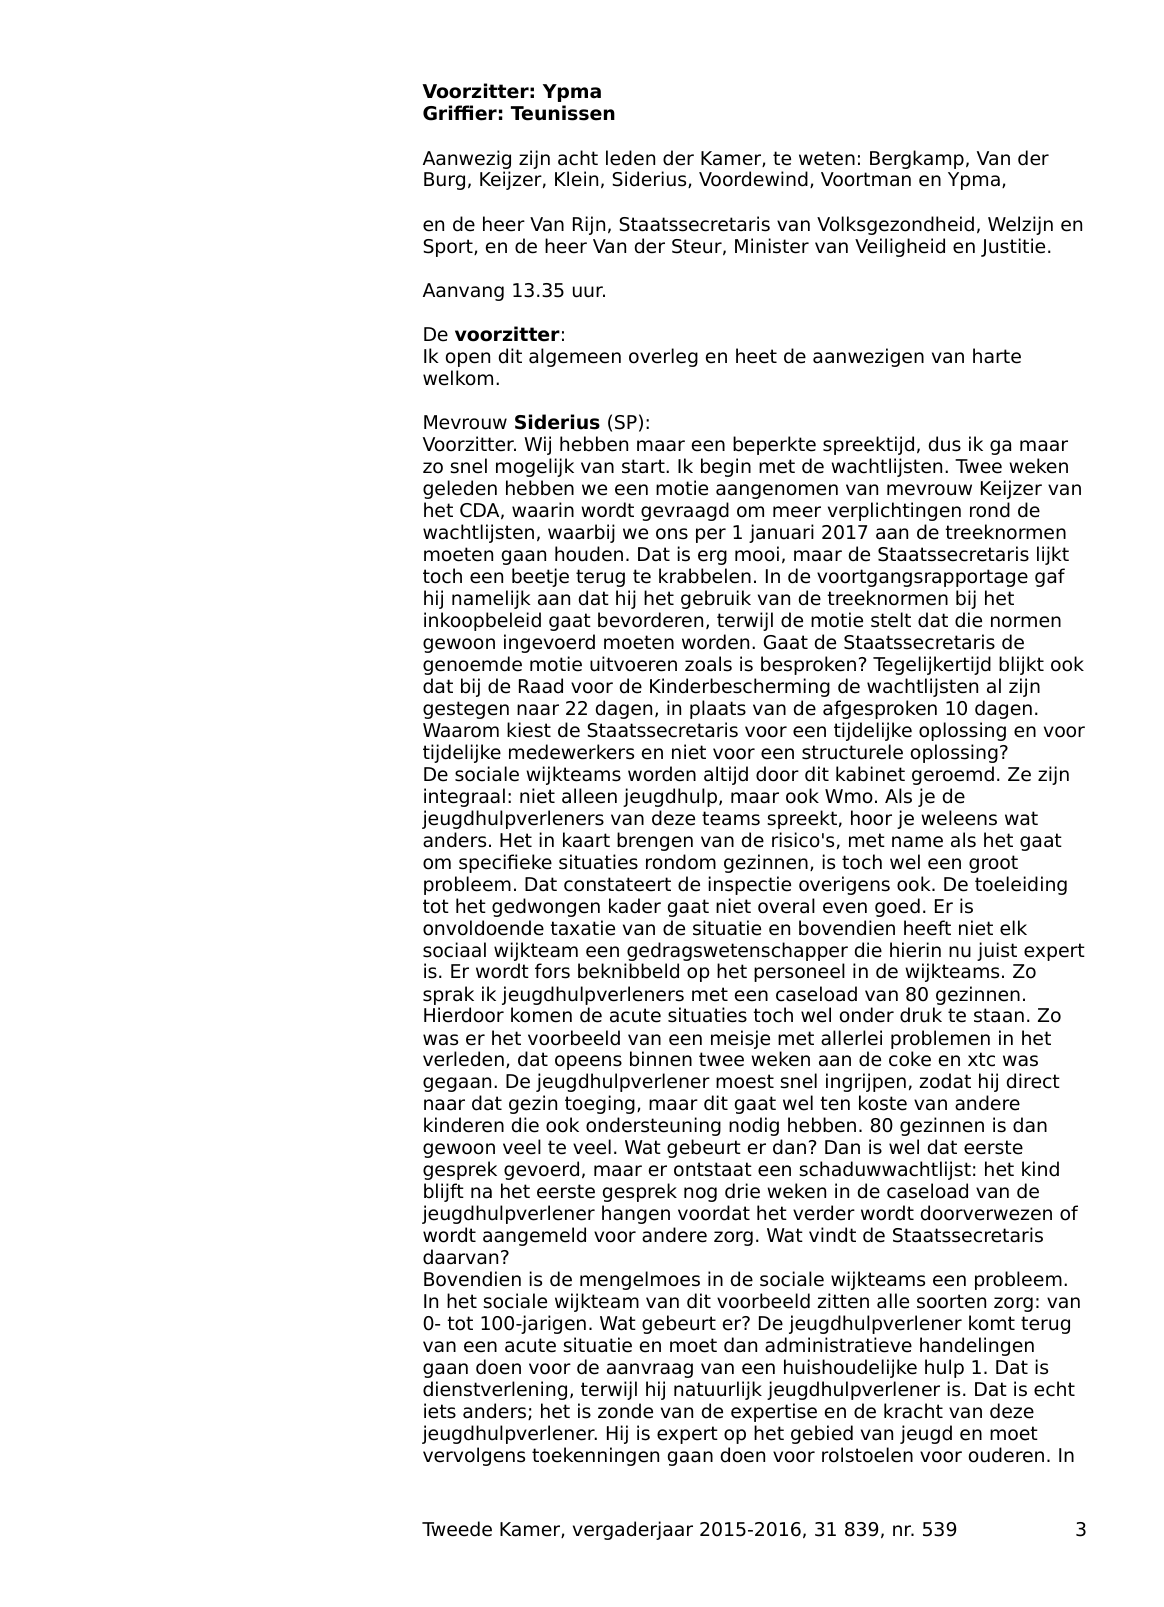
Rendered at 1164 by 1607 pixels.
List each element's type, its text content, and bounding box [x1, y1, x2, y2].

text Bovendien is de mengelmoes in de sociale wijkteams een probleem. In het sociale wijkteam van dit voorbeeld zitten alle soorten zorg: van 0- tot 100-jarigen. Wat gebeurt er? De jeugdhulpverlener komt terug van een acute situatie en moet dan administratieve handelingen gaan doen voor de aanvraag van een huishoudelijke hulp 1. Dat is dienstverlening, terwijl hij natuurlijk jeugdhulpverlener is. Dat is echt iets anders; het is zonde van de expertise en de kracht van deze jeugdhulpverlener. Hij is expert op het gebied van jeugd en moet vervolgens toekenningen gaan doen voor rolstoelen voor ouderen. In [422, 1269, 1087, 1467]
text De sociale wijkteams worden altijd door dit kabinet geroemd. Ze zijn integraal: niet alleen jeugdhulp, maar ook Wmo. Als je de jeugdhulpverleners van deze teams spreekt, hoor je weleens wat anders. Het in kaart brengen van de risico's, met name als het gaat om specifieke situaties rondom gezinnen, is toch wel een groot probleem. Dat constateert de inspectie overigens ook. De toeleiding tot het gedwongen kader gaat niet overal even goed. Er is onvoldoende taxatie van de situatie en bovendien heeft niet elk sociaal wijkteam een gedragswetenschapper die hierin nu juist expert is. Er wordt fors beknibbeld op het personeel in de wijkteams. Zo sprak ik jeugdhulpverleners met een caseload van 80 gezinnen. Hierdoor komen de acute situaties toch wel onder druk te staan. Zo was er het voorbeeld van een meisje met allerlei problemen in het verleden, dat opeens binnen twee weken aan de coke en xtc was gegaan. De jeugdhulpverlener moest snel ingrijpen, zodat hij direct naar dat gezin toeging, maar dit gaat wel ten koste van andere kinderen die ook ondersteuning nodig hebben. 80 gezinnen is dan gewoon veel te veel. Wat gebeurt er dan? Dan is wel dat eerste gesprek gevoerd, maar er ontstaat een schaduwwachtlijst: het kind blijft na het eerste gesprek nog drie weken in de caseload van de jeugdhulpverlener hangen voordat het verder wordt doorverwezen of wordt aangemeld voor andere zorg. Wat vindt de Staatssecretaris daarvan? [422, 764, 1087, 1269]
text De voorzitter: [422, 324, 1087, 346]
text Aanwezig zijn acht leden der Kamer, te weten: Bergkamp, Van der Burg, Keijzer, Klein, Siderius, Voordewind, Voortman en Ypma, [422, 147, 1087, 191]
text Aanvang 13.35 uur. [422, 280, 1087, 302]
text Mevrouw Siderius (SP): [422, 412, 1087, 434]
text Ik open dit algemeen overleg en heet de aanwezigen van harte welkom. [422, 346, 1087, 390]
text Voorzitter: Ypma [422, 81, 1087, 103]
text en de heer Van Rijn, Staatssecretaris van Volksgezondheid, Welzijn en Sport, en de heer Van der Steur, Minister van Veiligheid en Justitie. [422, 213, 1087, 257]
text Voorzitter. Wij hebben maar een beperkte spreektijd, dus ik ga maar zo snel mogelijk van start. Ik begin met de wachtlijsten. Twee weken geleden hebben we een motie aangenomen van mevrouw Keijzer van het CDA, waarin wordt gevraagd om meer verplichtingen rond de wachtlijsten, waarbij we ons per 1 januari 2017 aan de treeknormen moeten gaan houden. Dat is erg mooi, maar de Staatssecretaris lijkt toch een beetje terug te krabbelen. In de voortgangsrapportage gaf hij namelijk aan dat hij het gebruik van de treeknormen bij het inkoopbeleid gaat bevorderen, terwijl de motie stelt dat die normen gewoon ingevoerd moeten worden. Gaat de Staatssecretaris de genoemde motie uitvoeren zoals is besproken? Tegelijkertijd blijkt ook dat bij de Raad voor de Kinderbescherming de wachtlijsten al zijn gestegen naar 22 dagen, in plaats van de afgesproken 10 dagen. Waarom kiest de Staatssecretaris voor een tijdelijke oplossing en voor tijdelijke medewerkers en niet voor een structurele oplossing? [422, 434, 1087, 764]
text Griffier: Teunissen [422, 103, 1087, 125]
